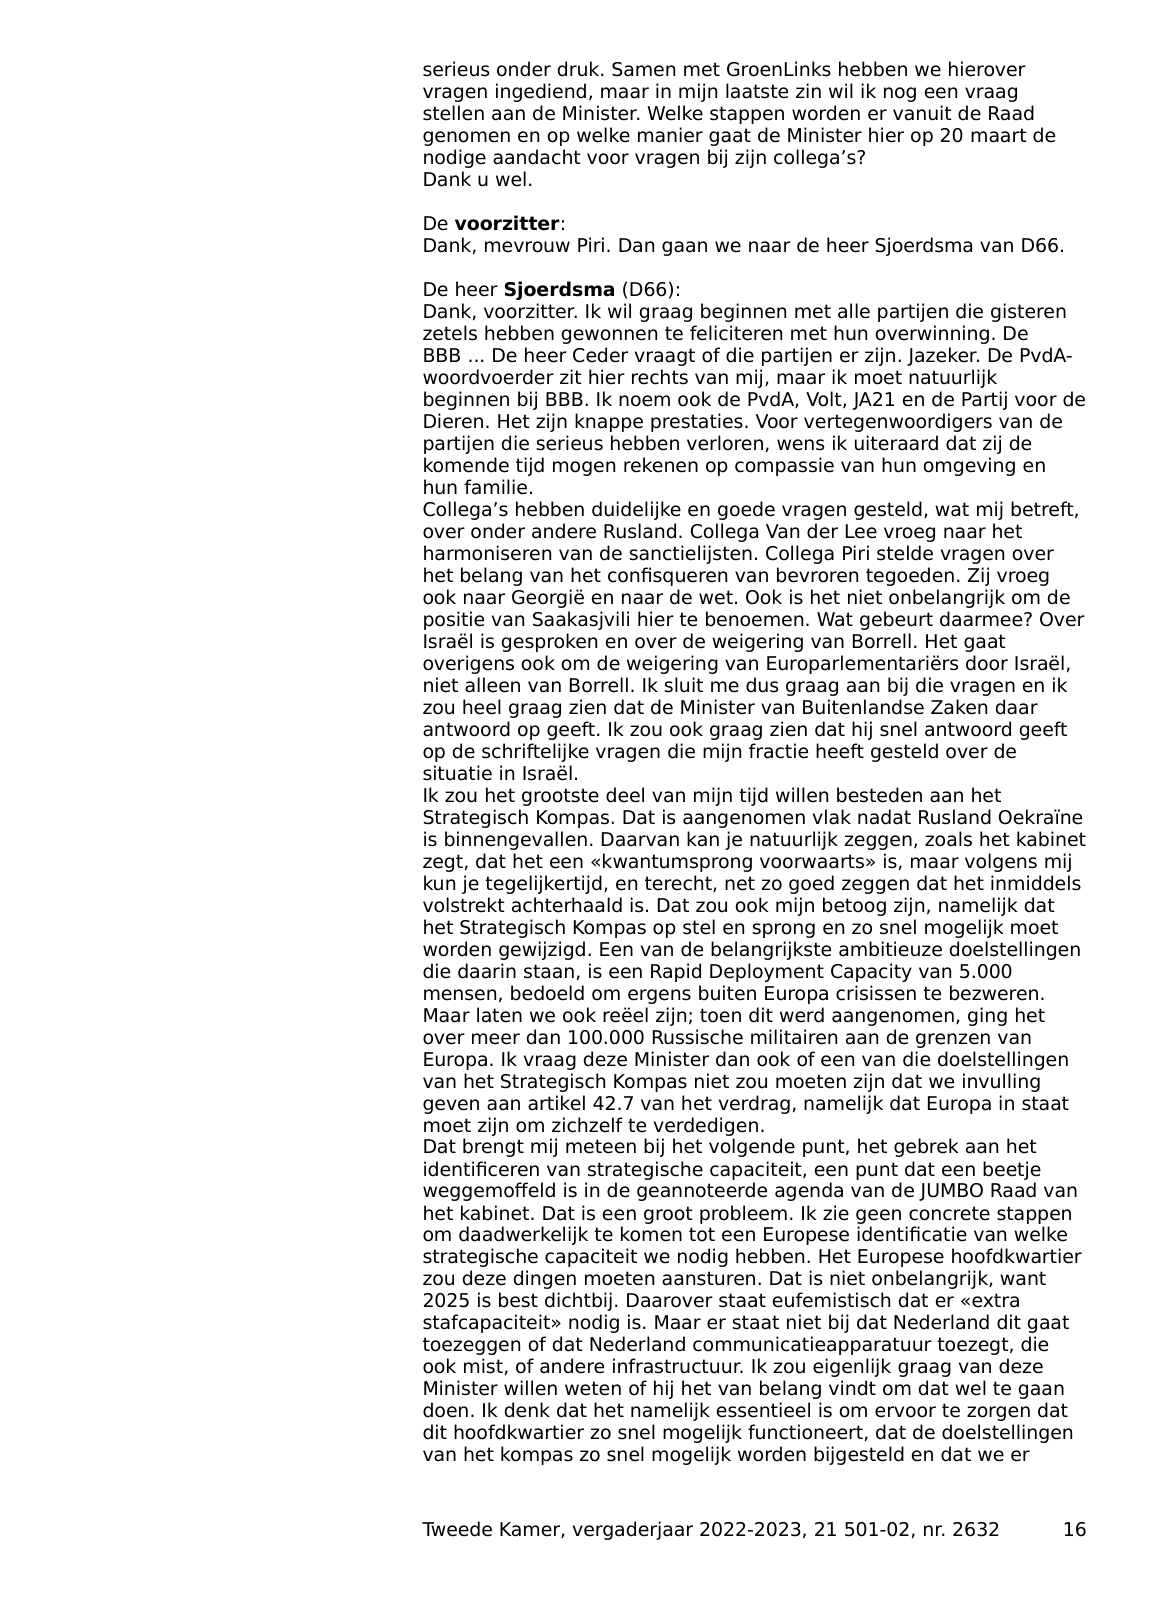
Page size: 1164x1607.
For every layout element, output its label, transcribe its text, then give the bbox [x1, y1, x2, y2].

text Ik zou het grootste deel van mijn tijd willen besteden aan het Strategisch Kompas. Dat is aangenomen vlak nadat Rusland Oekraïne is binnengevallen. Daarvan kan je natuurlijk zeggen, zoals het kabinet zegt, dat het een «kwantumsprong voorwaarts» is, maar volgens mij kun je tegelijkertijd, en terecht, net zo goed zeggen dat het inmiddels volstrekt achterhaald is. Dat zou ook mijn betoog zijn, namelijk dat het Strategisch Kompas op stel en sprong en zo snel mogelijk moet worden gewijzigd. Een van de belangrijkste ambitieuze doelstellingen die daarin staan, is een Rapid Deployment Capacity van 5.000 mensen, bedoeld om ergens buiten Europa crisissen te bezweren. Maar laten we ook reëel zijn; toen dit werd aangenomen, ging het over meer dan 100.000 Russische militairen aan de grenzen van Europa. Ik vraag deze Minister dan ook of een van die doelstellingen van het Strategisch Kompas niet zou moeten zijn dat we invulling geven aan artikel 42.7 van het verdrag, namelijk dat Europa in staat moet zijn om zichzelf te verdedigen. [422, 785, 1087, 1136]
text Dank, mevrouw Piri. Dan gaan we naar de heer Sjoerdsma van D66. [422, 235, 1087, 257]
text De voorzitter: [422, 213, 1087, 235]
text Dank, voorzitter. Ik wil graag beginnen met alle partijen die gisteren zetels hebben gewonnen te feliciteren met hun overwinning. De BBB ... De heer Ceder vraagt of die partijen er zijn. Jazeker. De PvdA-woordvoerder zit hier rechts van mij, maar ik moet natuurlijk beginnen bij BBB. Ik noem ook de PvdA, Volt, JA21 en de Partij voor de Dieren. Het zijn knappe prestaties. Voor vertegenwoordigers van de partijen die serieus hebben verloren, wens ik uiteraard dat zij de komende tijd mogen rekenen op compassie van hun omgeving en hun familie. [422, 301, 1087, 499]
text Dat brengt mij meteen bij het volgende punt, het gebrek aan het identificeren van strategische capaciteit, een punt dat een beetje weggemoffeld is in de geannoteerde agenda van de JUMBO Raad van het kabinet. Dat is een groot probleem. Ik zie geen concrete stappen om daadwerkelijk te komen tot een Europese identificatie van welke strategische capaciteit we nodig hebben. Het Europese hoofdkwartier zou deze dingen moeten aansturen. Dat is niet onbelangrijk, want 2025 is best dichtbij. Daarover staat eufemistisch dat er «extra stafcapaciteit» nodig is. Maar er staat niet bij dat Nederland dit gaat toezeggen of dat Nederland communicatieapparatuur toezegt, die ook mist, of andere infrastructuur. Ik zou eigenlijk graag van deze Minister willen weten of hij het van belang vindt om dat wel te gaan doen. Ik denk dat het namelijk essentieel is om ervoor te zorgen dat dit hoofdkwartier zo snel mogelijk functioneert, dat de doelstellingen van het kompas zo snel mogelijk worden bijgesteld en dat we er [422, 1136, 1087, 1466]
text Dank u wel. [422, 169, 1087, 191]
text serieus onder druk. Samen met GroenLinks hebben we hierover vragen ingediend, maar in mijn laatste zin wil ik nog een vraag stellen aan de Minister. Welke stappen worden er vanuit de Raad genomen en op welke manier gaat de Minister hier op 20 maart de nodige aandacht voor vragen bij zijn collega’s? [422, 59, 1087, 169]
text Collega’s hebben duidelijke en goede vragen gesteld, wat mij betreft, over onder andere Rusland. Collega Van der Lee vroeg naar het harmoniseren van de sanctielijsten. Collega Piri stelde vragen over het belang van het confisqueren van bevroren tegoeden. Zij vroeg ook naar Georgië en naar de wet. Ook is het niet onbelangrijk om de positie van Saakasjvili hier te benoemen. Wat gebeurt daarmee? Over Israël is gesproken en over de weigering van Borrell. Het gaat overigens ook om de weigering van Europarlementariërs door Israël, niet alleen van Borrell. Ik sluit me dus graag aan bij die vragen en ik zou heel graag zien dat de Minister van Buitenlandse Zaken daar antwoord op geeft. Ik zou ook graag zien dat hij snel antwoord geeft op de schriftelijke vragen die mijn fractie heeft gesteld over de situatie in Israël. [422, 499, 1087, 785]
text De heer Sjoerdsma (D66): [422, 279, 1087, 301]
